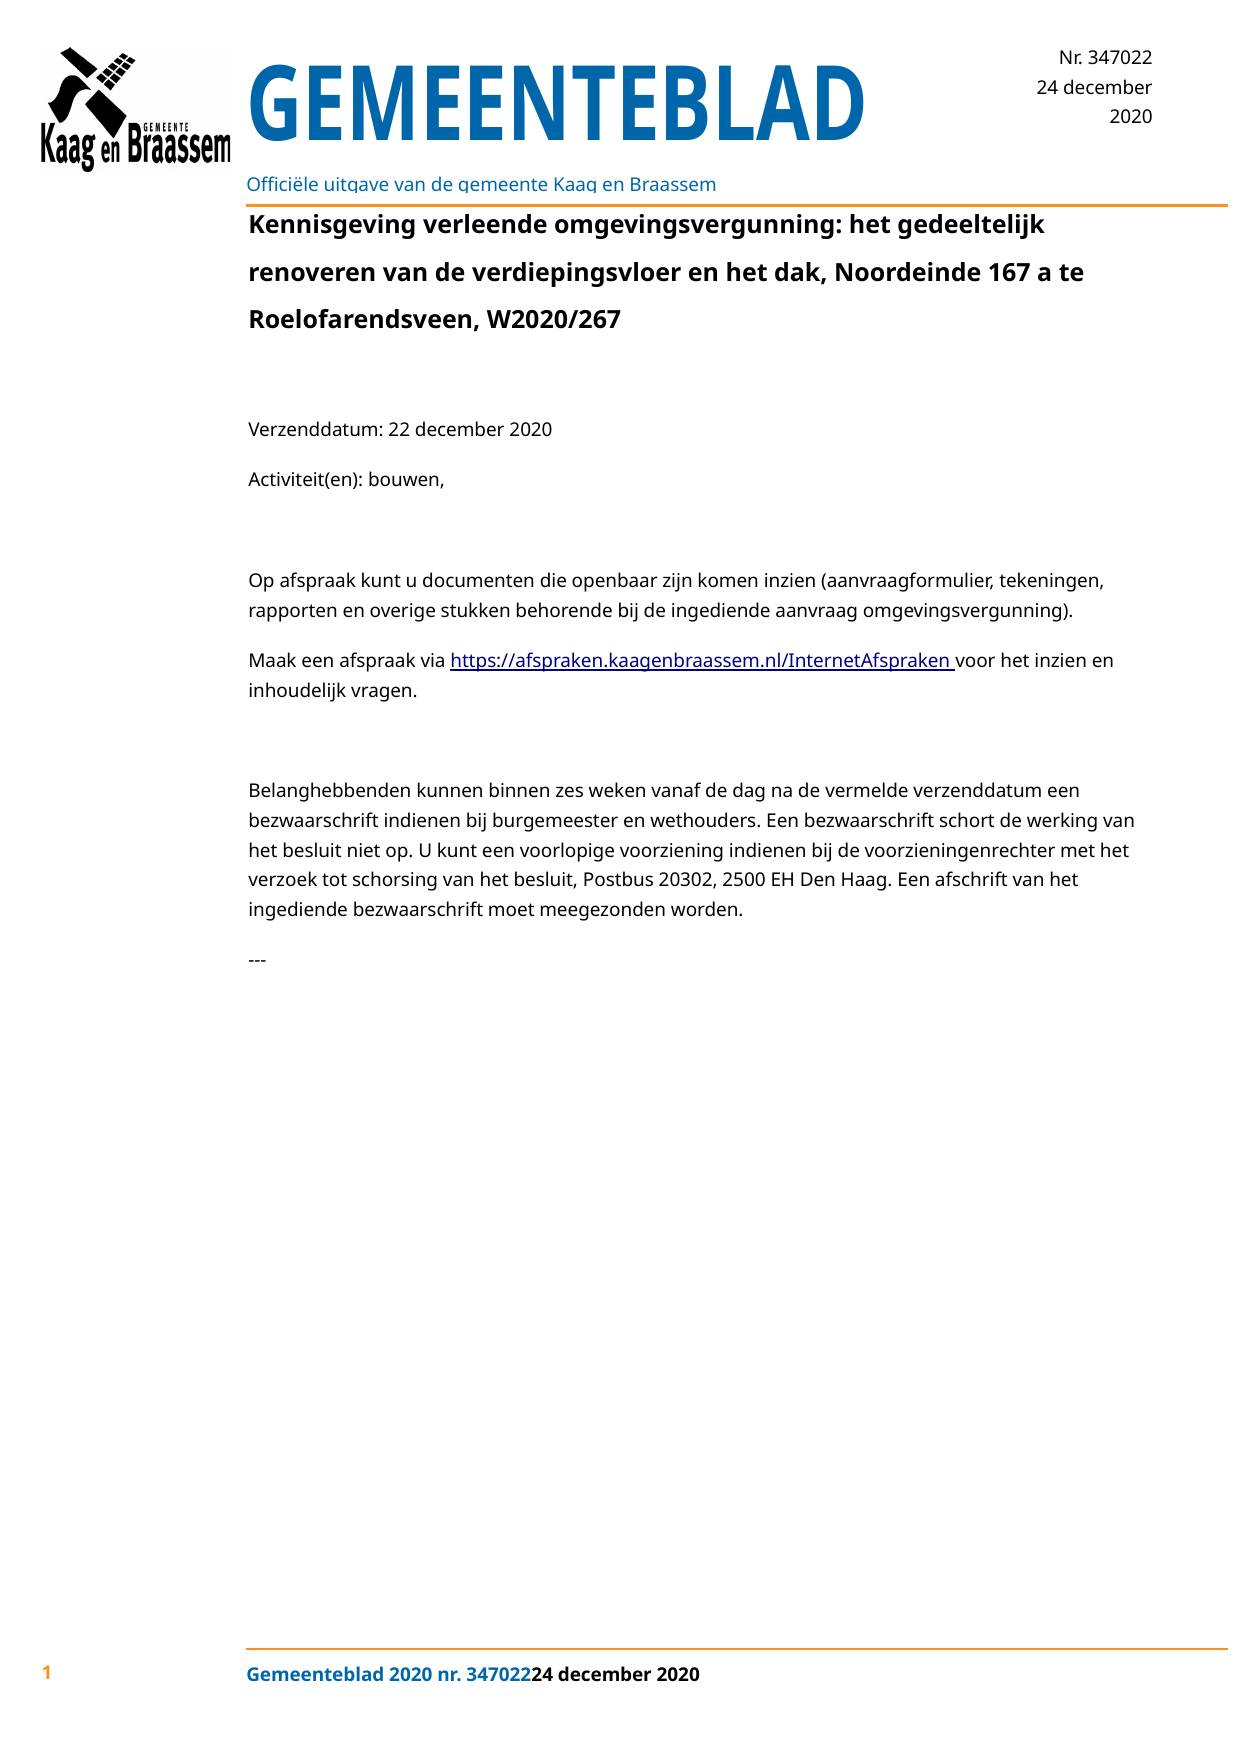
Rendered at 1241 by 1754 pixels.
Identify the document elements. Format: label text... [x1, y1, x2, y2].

text Maak een afspraak via https://afspraken.kaagenbraassem.nl/InternetAfspraken voor het inzien en inhoudelijk vragen. [248, 647, 1152, 702]
text Kennisgeving verleende omgevingsvergunning: het gedeeltelijk renoveren van de verdiepingsvloer en het dak, Noordeinde 167 a te Roelofarendsveen, W2020/267 [248, 207, 1152, 336]
text Belanghebbenden kunnen binnen zes weken vanaf de dag na de vermelde verzenddatum een bezwaarschrift indienen bij burgemeester en wethouders. Een bezwaarschrift schort de werking van het besluit niet op. U kunt een voorlopige voorziening indienen bij de voorzieningenrechter met het verzoek tot schorsing van het besluit, Postbus 20302, 2500 EH Den Haag. Een afschrift van het ingediende bezwaarschrift moet meegezonden worden. [248, 778, 1152, 922]
text Activiteit(en): bouwen, [248, 466, 1152, 492]
text Verzenddatum: 22 december 2020 [248, 416, 1152, 442]
picture [41, 47, 231, 172]
text Op afspraak kunt u documenten die openbaar zijn komen inzien (aanvraagformulier, tekeningen, rapporten en overige stukken behorende bij de ingediende aanvraag omgevingsvergunning). [248, 567, 1152, 622]
text --- [248, 946, 1152, 972]
